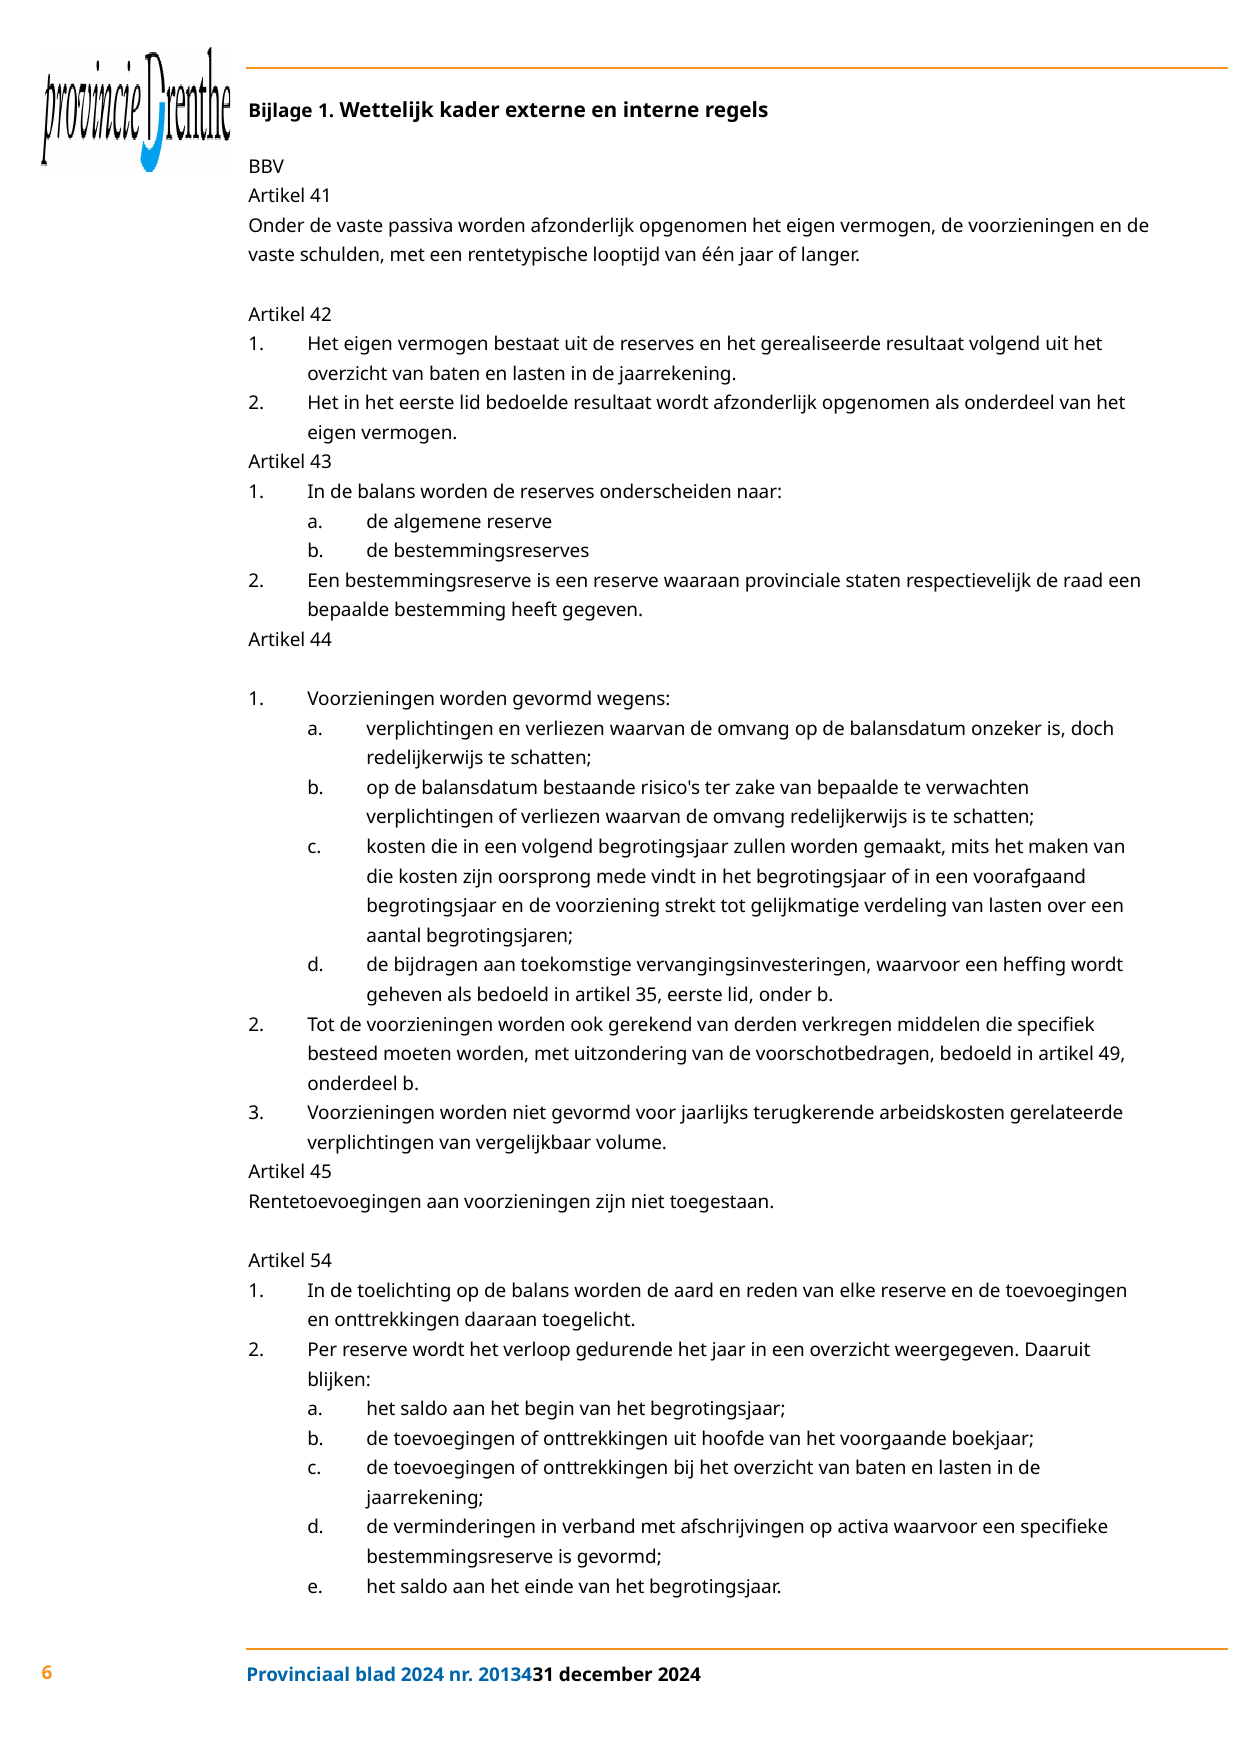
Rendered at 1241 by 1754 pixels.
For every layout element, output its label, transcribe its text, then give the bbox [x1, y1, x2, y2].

list op de balansdatum bestaande risico's ter zake van bepaalde te verwachten verplichtingen of verliezen waarvan de omvang redelijkerwijs is te schatten; [307, 774, 1152, 829]
list het saldo aan het einde van het begrotingsjaar. [307, 1573, 1152, 1599]
text Onder de vaste passiva worden afzonderlijk opgenomen het eigen vermogen, de voorzieningen en de vaste schulden, met een rentetypische looptijd van één jaar of langer. [248, 212, 1152, 267]
list Per reserve wordt het verloop gedurende het jaar in een overzicht weergegeven. Daaruit blijken: [248, 1336, 1152, 1392]
list verplichtingen en verliezen waarvan de omvang op de balansdatum onzeker is, doch redelijkerwijs te schatten; [307, 715, 1152, 770]
list kosten die in een volgend begrotingsjaar zullen worden gemaakt, mits het maken van die kosten zijn oorsprong mede vindt in het begrotingsjaar of in een voorafgaand begrotingsjaar en de voorziening strekt tot gelijkmatige verdeling van lasten over een aantal begrotingsjaren; [307, 833, 1152, 948]
list Een bestemmingsreserve is een reserve waaraan provinciale staten respectievelijk de raad een bepaalde bestemming heeft gegeven. [248, 567, 1152, 622]
list Het eigen vermogen bestaat uit de reserves en het gerealiseerde resultaat volgend uit het overzicht van baten en lasten in de jaarrekening. [248, 330, 1152, 386]
list Het in het eerste lid bedoelde resultaat wordt afzonderlijk opgenomen als onderdeel van het eigen vermogen. [248, 389, 1152, 445]
text Rentetoevoegingen aan voorzieningen zijn niet toegestaan. [248, 1188, 1152, 1214]
text Artikel 41 [248, 182, 1152, 208]
list Tot de voorzieningen worden ook gerekend van derden verkregen middelen die specifiek besteed moeten worden, met uitzondering van de voorschotbedragen, bedoeld in artikel 49, onderdeel b. [248, 1011, 1152, 1096]
text Artikel 44 [248, 626, 1152, 652]
list de toevoegingen of onttrekkingen bij het overzicht van baten en lasten in de jaarrekening; [307, 1454, 1152, 1510]
text Bijlage 1. Wettelijk kader externe en interne regels [248, 95, 1152, 123]
list de bijdragen aan toekomstige vervangingsinvesteringen, waarvoor een heffing wordt geheven als bedoeld in artikel 35, eerste lid, onder b. [307, 952, 1152, 1007]
list de toevoegingen of onttrekkingen uit hoofde van het voorgaande boekjaar; [307, 1425, 1152, 1451]
list Voorzieningen worden niet gevormd voor jaarlijks terugkerende arbeidskosten gerelateerde verplichtingen van vergelijkbaar volume. [248, 1099, 1152, 1155]
text Artikel 54 [248, 1247, 1152, 1273]
list het saldo aan het begin van het begrotingsjaar; [307, 1395, 1152, 1421]
text Artikel 45 [248, 1159, 1152, 1184]
picture [41, 47, 231, 172]
text Artikel 43 [248, 449, 1152, 474]
list In de toelichting op de balans worden de aard en reden van elke reserve en de toevoegingen en onttrekkingen daaraan toegelicht. [248, 1277, 1152, 1332]
list de bestemmingsreserves [307, 537, 1152, 563]
list de verminderingen in verband met afschrijvingen op activa waarvoor een specifieke bestemmingsreserve is gevormd; [307, 1514, 1152, 1569]
text BBV [248, 153, 1152, 179]
list In de balans worden de reserves onderscheiden naar: [248, 478, 1152, 504]
text Artikel 42 [248, 301, 1152, 327]
list Voorzieningen worden gevormd wegens: [248, 685, 1152, 711]
list de algemene reserve [307, 508, 1152, 534]
